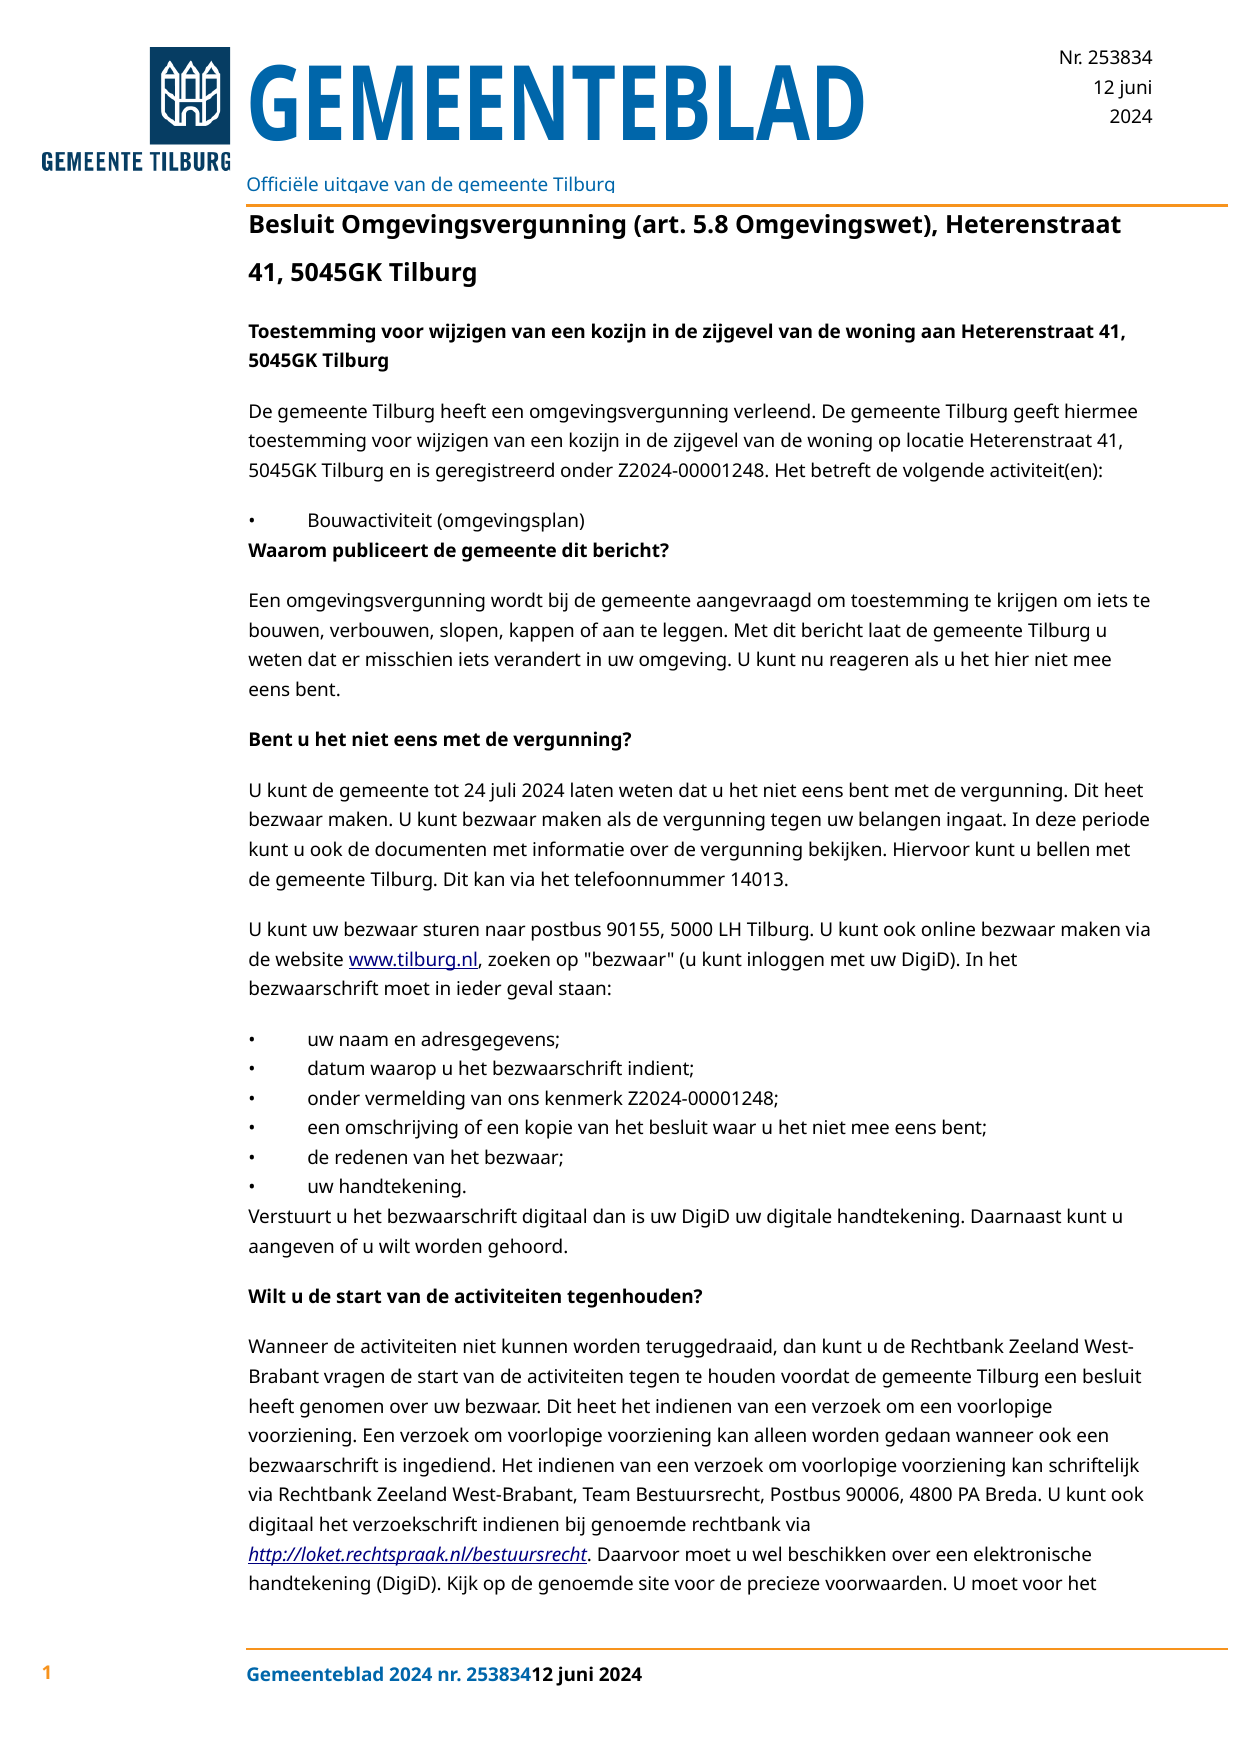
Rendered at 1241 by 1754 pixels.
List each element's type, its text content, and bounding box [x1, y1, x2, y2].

list uw naam en adresgegevens; [248, 1026, 1152, 1052]
list Bouwactiviteit (omgevingsplan) [248, 507, 1152, 533]
list onder vermelding van ons kenmerk Z2024-00001248; [248, 1085, 1152, 1111]
text Verstuurt u het bezwaarschrift digitaal dan is uw DigiD uw digitale handtekening. Daarnaast kunt u aangeven of u wilt worden gehoord. [248, 1203, 1152, 1259]
text Bent u het niet eens met de vergunning? [248, 727, 1152, 752]
text U kunt uw bezwaar sturen naar postbus 90155, 5000 LH Tilburg. U kunt ook online bezwaar maken via de website www.tilburg.nl, zoeken op "bezwaar" (u kunt inloggen met uw DigiD). In het bezwaarschrift moet in ieder geval staan: [248, 916, 1152, 1001]
text Toestemming voor wijzigen van een kozijn in de zijgevel van de woning aan Heterenstraat 41, 5045GK Tilburg [248, 318, 1152, 373]
text Wilt u de start van de activiteiten tegenhouden? [248, 1283, 1152, 1309]
text Besluit Omgevingsvergunning (art. 5.8 Omgevingswet), Heterenstraat 41, 5045GK Tilburg [248, 207, 1152, 288]
list datum waarop u het bezwaarschrift indient; [248, 1055, 1152, 1081]
list een omschrijving of een kopie van het besluit waar u het niet mee eens bent; [248, 1114, 1152, 1140]
picture [41, 47, 231, 172]
text U kunt de gemeente tot 24 juli 2024 laten weten dat u het niet eens bent met de vergunning. Dit heet bezwaar maken. U kunt bezwaar maken als de vergunning tegen uw belangen ingaat. In deze periode kunt u ook de documenten met informatie over de vergunning bekijken. Hiervoor kunt u bellen met de gemeente Tilburg. Dit kan via het telefoonnummer 14013. [248, 777, 1152, 892]
text Een omgevingsvergunning wordt bij de gemeente aangevraagd om toestemming te krijgen om iets te bouwen, verbouwen, slopen, kappen of aan te leggen. Met dit bericht laat de gemeente Tilburg u weten dat er misschien iets verandert in uw omgeving. U kunt nu reageren als u het hier niet mee eens bent. [248, 587, 1152, 702]
text Wanneer de activiteiten niet kunnen worden teruggedraaid, dan kunt u de Rechtbank Zeeland West-Brabant vragen de start van de activiteiten tegen te houden voordat de gemeente Tilburg een besluit heeft genomen over uw bezwaar. Dit heet het indienen van een verzoek om een voorlopige voorziening. Een verzoek om voorlopige voorziening kan alleen worden gedaan wanneer ook een bezwaarschrift is ingediend. Het indienen van een verzoek om voorlopige voorziening kan schriftelijk via Rechtbank Zeeland West-Brabant, Team Bestuursrecht, Postbus 90006, 4800 PA Breda. U kunt ook digitaal het verzoekschrift indienen bij genoemde rechtbank via http://loket.rechtspraak.nl/bestuursrecht. Daarvoor moet u wel beschikken over een elektronische handtekening (DigiD). Kijk op de genoemde site voor de precieze voorwaarden. U moet voor het [248, 1334, 1152, 1596]
list uw handtekening. [248, 1174, 1152, 1199]
text De gemeente Tilburg heeft een omgevingsvergunning verleend. De gemeente Tilburg geeft hiermee toestemming voor wijzigen van een kozijn in de zijgevel van de woning op locatie Heterenstraat 41, 5045GK Tilburg en is geregistreerd onder Z2024-00001248. Het betreft de volgende activiteit(en): [248, 398, 1152, 483]
text Waarom publiceert de gemeente dit bericht? [248, 537, 1152, 563]
list de redenen van het bezwaar; [248, 1144, 1152, 1170]
